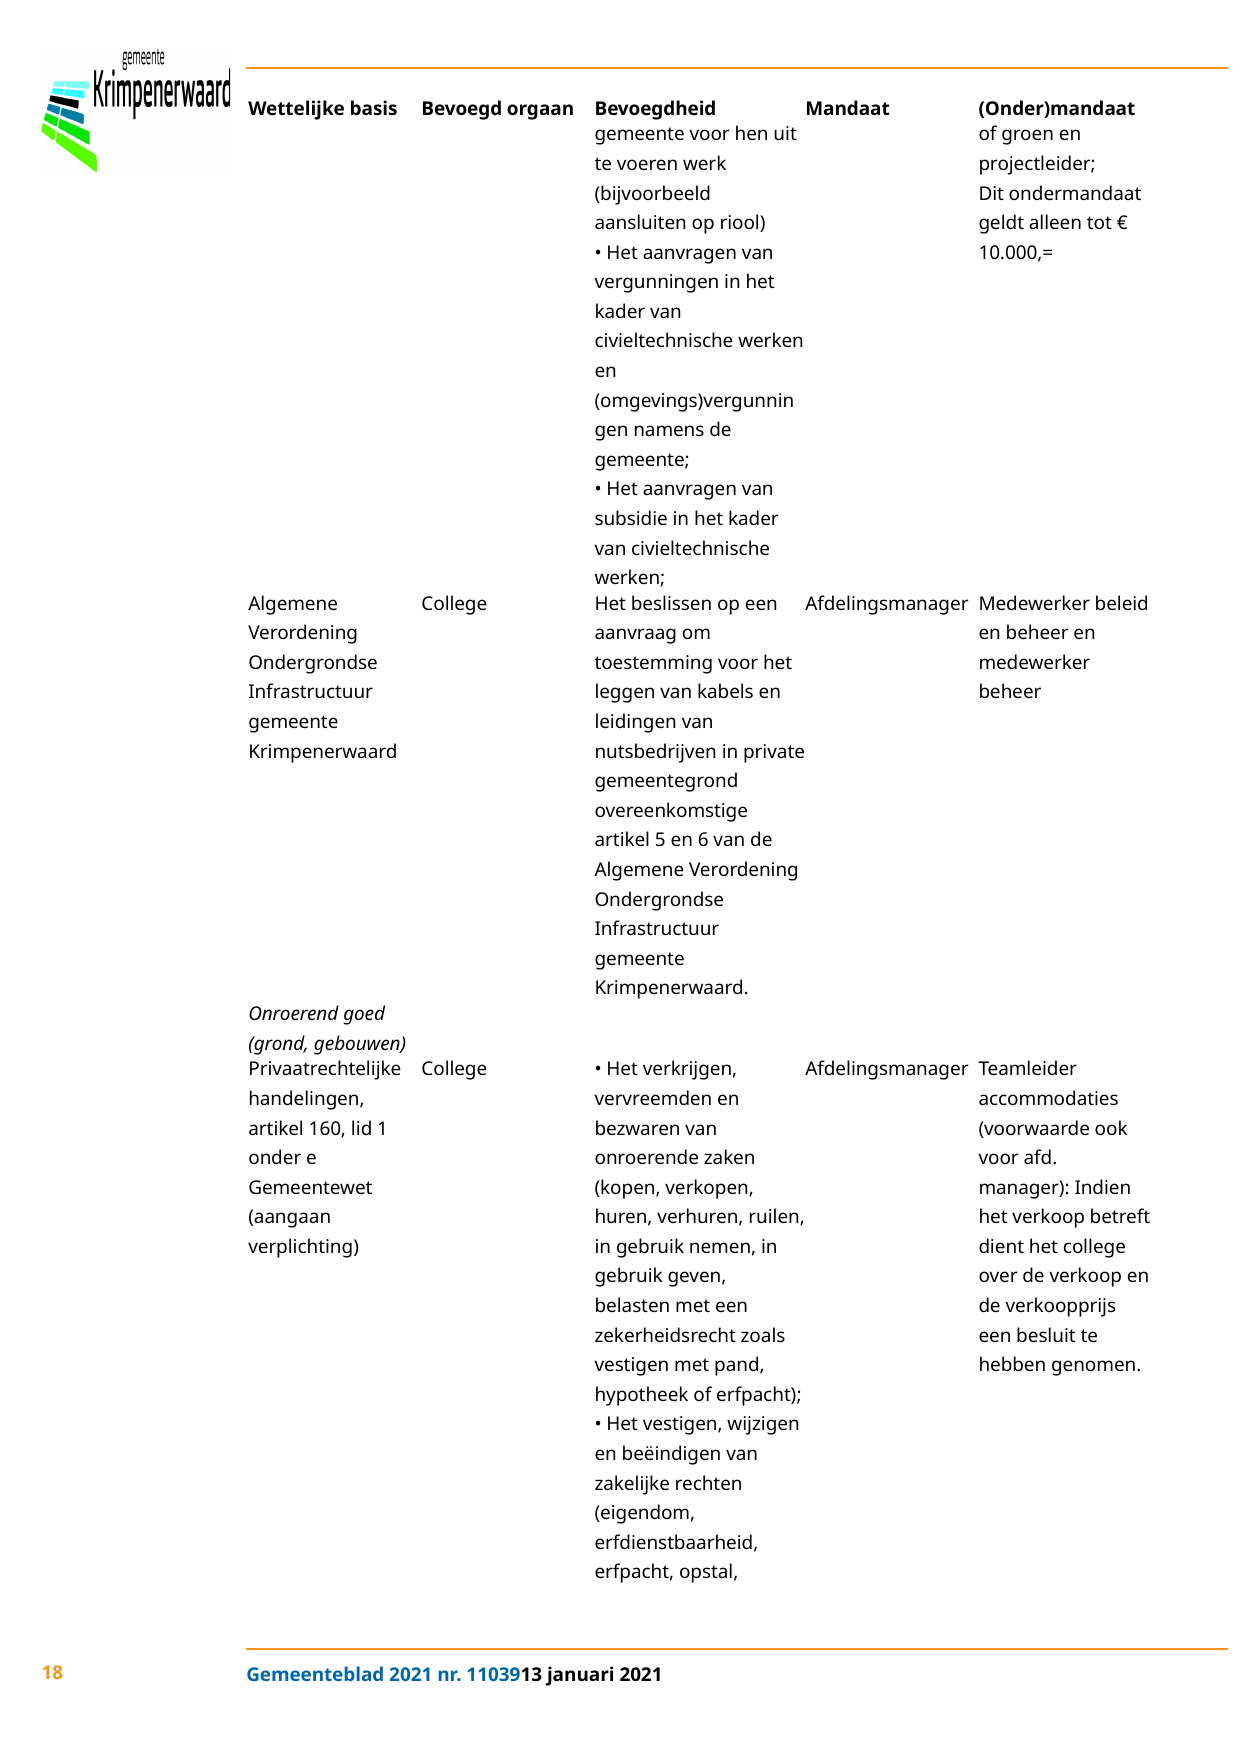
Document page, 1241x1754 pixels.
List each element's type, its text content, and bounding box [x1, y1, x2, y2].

table_cell College [421, 1056, 594, 1584]
table_cell • Het verkrijgen, vervreemden en bezwaren van onroerende zaken (kopen, verkopen, huren, verhuren, ruilen, in gebruik nemen, in gebruik geven, belasten met een zekerheidsrecht zoals vestigen met pand, hypotheek of erfpacht); • Het vestigen, wijzigen en beëindigen van zakelijke rechten (eigendom, erfdienstbaarheid, erfpacht, opstal, [594, 1056, 805, 1584]
table_cell Het beslissen op een aanvraag om toestemming voor het leggen van kabels en leidingen van nutsbedrijven in private gemeentegrond overeenkomstige artikel 5 en 6 van de Algemene Verordening Ondergrondse Infrastructuur gemeente Krimpenerwaard. [594, 590, 805, 1000]
table_header Mandaat [805, 95, 978, 121]
table_cell [421, 1000, 594, 1056]
table_cell Medewerker beleid en beheer en medewerker beheer [978, 590, 1152, 1000]
table_header Wettelijke basis [248, 95, 421, 121]
table_cell Afdelingsmanager [805, 590, 978, 1000]
table_cell [978, 1000, 1152, 1056]
table_cell Onroerend goed (grond, gebouwen) [248, 1000, 421, 1056]
picture [41, 47, 231, 172]
table_cell [594, 1000, 805, 1056]
table_cell [805, 121, 978, 590]
table_cell [421, 121, 594, 590]
table_header Bevoegdheid [594, 95, 805, 121]
table_header (Onder)mandaat [978, 95, 1152, 121]
table_cell of groen en projectleider; Dit ondermandaat geldt alleen tot € 10.000,= [978, 121, 1152, 590]
table_header Bevoegd orgaan [421, 95, 594, 121]
table_cell Teamleider accommodaties (voorwaarde ook voor afd. manager): Indien het verkoop betreft dient het college over de verkoop en de verkoopprijs een besluit te hebben genomen. [978, 1056, 1152, 1584]
table_cell Privaatrechtelijke handelingen, artikel 160, lid 1 onder e Gemeentewet (aangaan verplichting) [248, 1056, 421, 1584]
table_cell gemeente voor hen uit te voeren werk (bijvoorbeeld aansluiten op riool) • Het aanvragen van vergunningen in het kader van civieltechnische werken en (omgevings)vergunningen namens de gemeente; • Het aanvragen van subsidie in het kader van civieltechnische werken; [594, 121, 805, 590]
table_cell Afdelingsmanager [805, 1056, 978, 1584]
table_cell Algemene Verordening Ondergrondse Infrastructuur gemeente Krimpenerwaard [248, 590, 421, 1000]
table_cell College [421, 590, 594, 1000]
table_cell [805, 1000, 978, 1056]
table_cell [248, 121, 421, 590]
